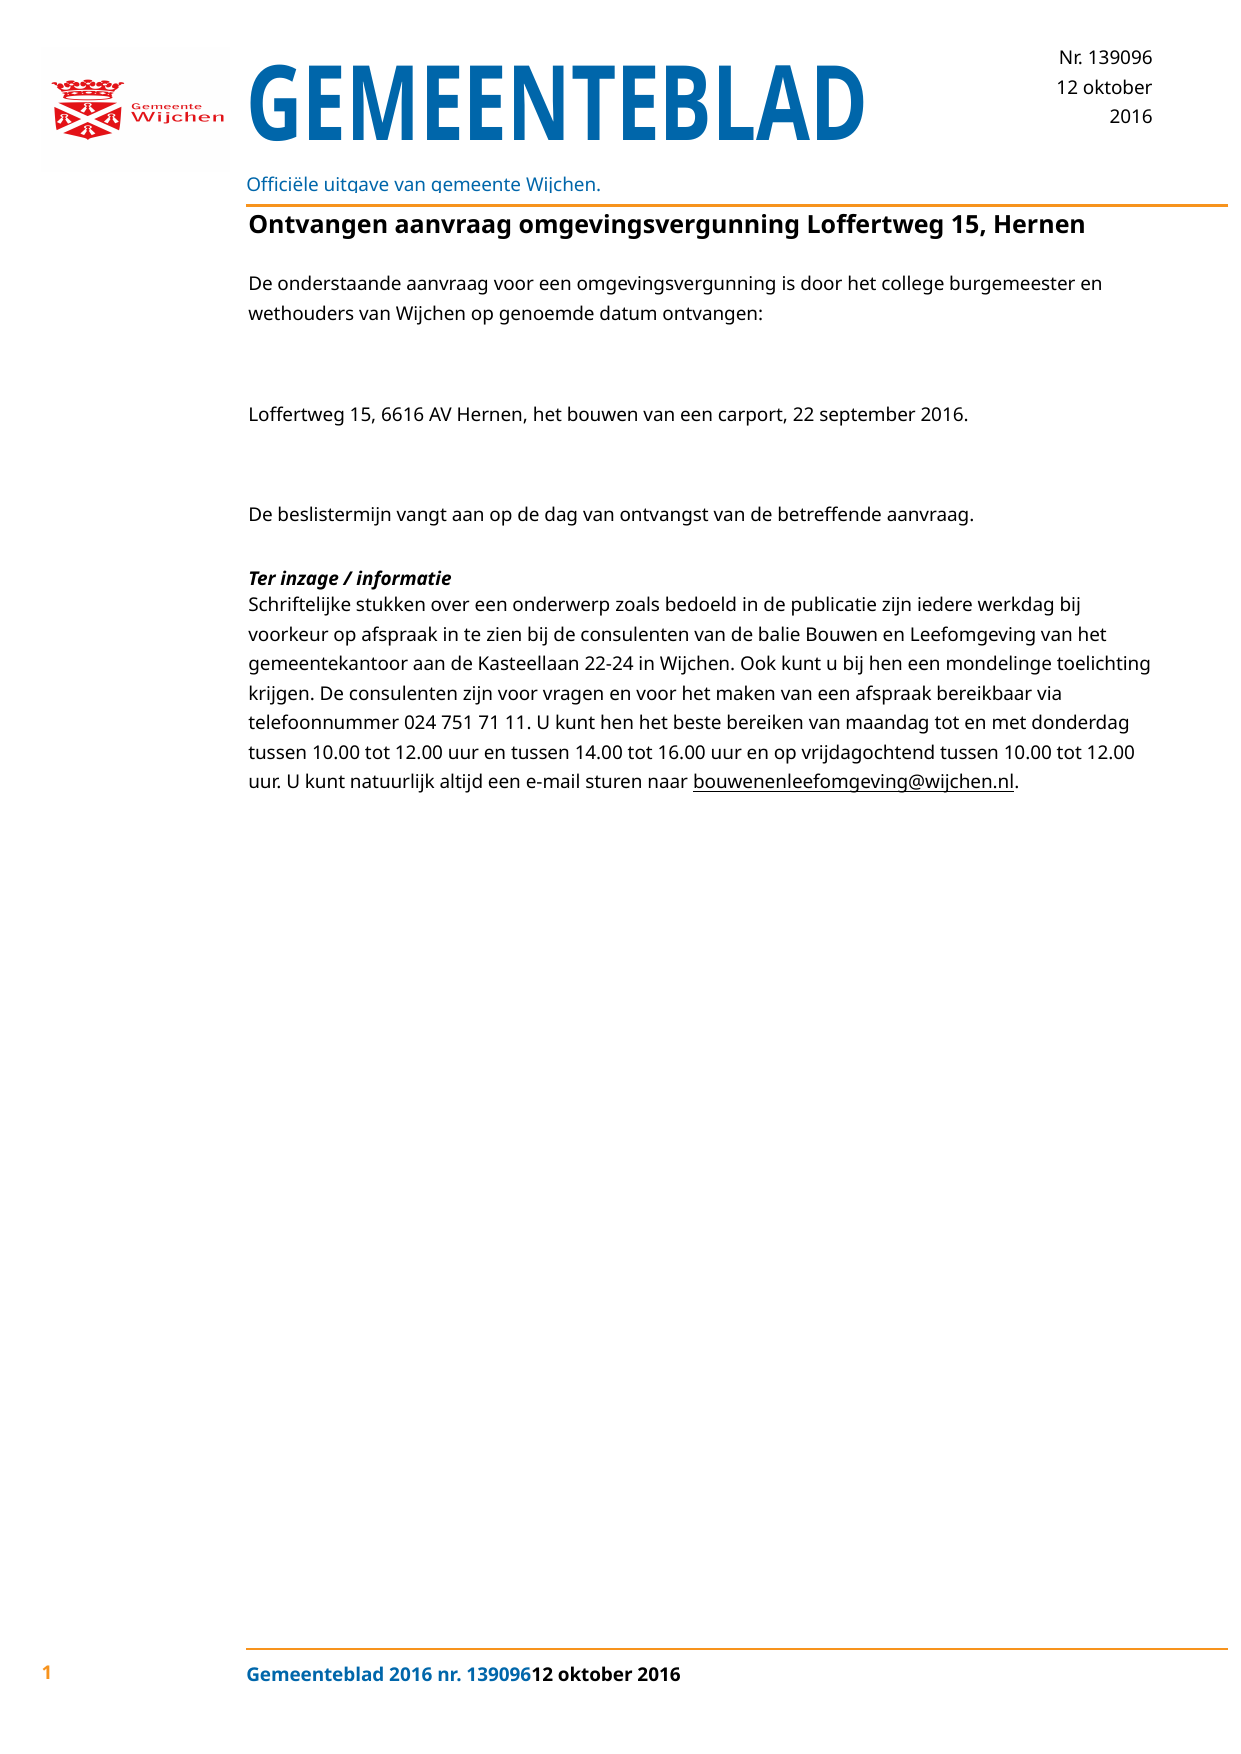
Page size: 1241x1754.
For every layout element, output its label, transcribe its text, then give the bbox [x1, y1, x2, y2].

text De onderstaande aanvraag voor een omgevingsvergunning is door het college burgemeester en wethouders van Wijchen op genoemde datum ontvangen: [248, 270, 1152, 326]
picture [41, 47, 231, 172]
text Ter inzage / informatie [248, 566, 1152, 591]
text Loffertweg 15, 6616 AV Hernen, het bouwen van een carport, 22 september 2016. [248, 401, 1152, 426]
text Ontvangen aanvraag omgevingsvergunning Loffertweg 15, Hernen [248, 207, 1152, 241]
text Schriftelijke stukken over een onderwerp zoals bedoeld in de publicatie zijn iedere werkdag bij voorkeur op afspraak in te zien bij de consulenten van de balie Bouwen en Leefomgeving van het gemeentekantoor aan de Kasteellaan 22-24 in Wijchen. Ook kunt u bij hen een mondelinge toelichting krijgen. De consulenten zijn voor vragen en voor het maken van een afspraak bereikbaar via telefoonnummer 024 751 71 11. U kunt hen het beste bereiken van maandag tot en met donderdag tussen 10.00 tot 12.00 uur en tussen 14.00 tot 16.00 uur en op vrijdagochtend tussen 10.00 tot 12.00 uur. U kunt natuurlijk altijd een e-mail sturen naar bouwenenleefomgeving@wijchen.nl. [248, 591, 1152, 794]
text De beslistermijn vangt aan op de dag van ontvangst van de betreffende aanvraag. [248, 502, 1152, 527]
